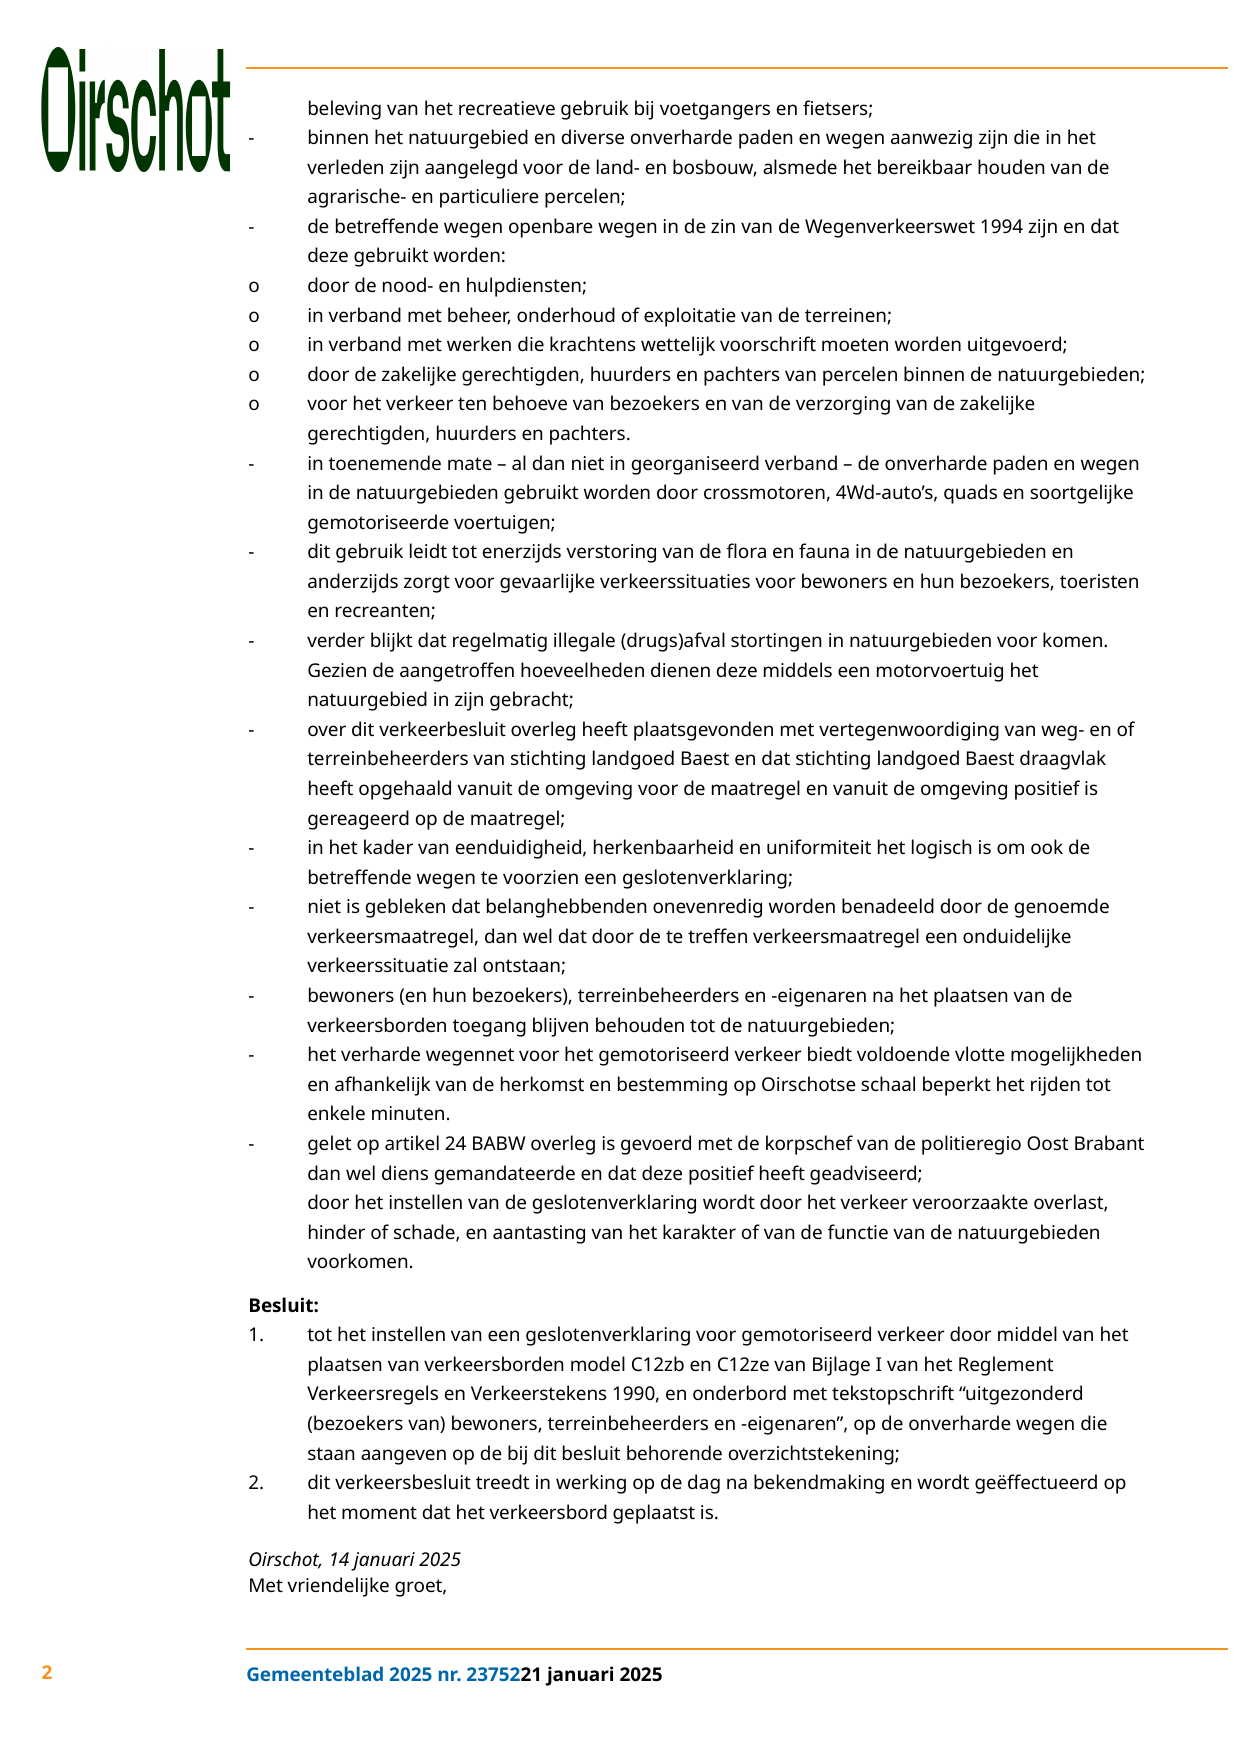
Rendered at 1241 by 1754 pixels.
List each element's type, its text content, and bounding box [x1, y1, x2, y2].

list dit gebruik leidt tot enerzijds verstoring van de flora en fauna in de natuurgebieden en anderzijds zorgt voor gevaarlijke verkeerssituaties voor bewoners en hun bezoekers, toeristen en recreanten; [248, 538, 1152, 623]
list dit verkeersbesluit treedt in werking op de dag na bekendmaking en wordt geëffectueerd op het moment dat het verkeersbord geplaatst is. [248, 1469, 1152, 1524]
list in verband met werken die krachtens wettelijk voorschrift moeten worden uitgevoerd; [248, 331, 1152, 357]
list tot het instellen van een geslotenverklaring voor gemotoriseerd verkeer door middel van het plaatsen van verkeersborden model C12zb en C12ze van Bijlage I van het Reglement Verkeersregels en Verkeerstekens 1990, en onderbord met tekstopschrift “uitgezonderd (bezoekers van) bewoners, terreinbeheerders en -eigenaren”, op de onverharde wegen die staan aangeven op de bij dit besluit behorende overzichtstekening; [248, 1321, 1152, 1465]
list binnen het natuurgebied en diverse onverharde paden en wegen aanwezig zijn die in het verleden zijn aangelegd voor de land- en bosbouw, alsmede het bereikbaar houden van de agrarische- en particuliere percelen; [248, 124, 1152, 209]
text Besluit: [248, 1292, 1152, 1317]
list over dit verkeerbesluit overleg heeft plaatsgevonden met vertegenwoordiging van weg- en of terreinbeheerders van stichting landgoed Baest en dat stichting landgoed Baest draagvlak heeft opgehaald vanuit de omgeving voor de maatregel en vanuit de omgeving positief is gereageerd op de maatregel; [248, 716, 1152, 831]
list bewoners (en hun bezoekers), terreinbeheerders en -eigenaren na het plaatsen van de verkeersborden toegang blijven behouden tot de natuurgebieden; [248, 982, 1152, 1038]
text Oirschot, 14 januari 2025 [248, 1547, 1152, 1572]
list gelet op artikel 24 BABW overleg is gevoerd met de korpschef van de politieregio Oost Brabant dan wel diens gemandateerde en dat deze positief heeft geadviseerd; [248, 1130, 1152, 1186]
list door de nood- en hulpdiensten; [248, 272, 1152, 298]
list door de zakelijke gerechtigden, huurders en pachters van percelen binnen de natuurgebieden; [248, 361, 1152, 387]
list in het kader van eenduidigheid, herkenbaarheid en uniformiteit het logisch is om ook de betreffende wegen te voorzien een geslotenverklaring; [248, 834, 1152, 890]
list in toenemende mate – al dan niet in georganiseerd verband – de onverharde paden en wegen in de natuurgebieden gebruikt worden door crossmotoren, 4Wd-auto’s, quads en soortgelijke gemotoriseerde voertuigen; [248, 450, 1152, 535]
list de betreffende wegen openbare wegen in de zin van de Wegenverkeerswet 1994 zijn en dat deze gebruikt worden: [248, 213, 1152, 268]
list in verband met beheer, onderhoud of exploitatie van de terreinen; [248, 302, 1152, 328]
list niet is gebleken dat belanghebbenden onevenredig worden benadeeld door de genoemde verkeersmaatregel, dan wel dat door de te treffen verkeersmaatregel een onduidelijke verkeerssituatie zal ontstaan; [248, 893, 1152, 978]
list voor het verkeer ten behoeve van bezoekers en van de verzorging van de zakelijke gerechtigden, huurders en pachters. [248, 391, 1152, 446]
list verder blijkt dat regelmatig illegale (drugs)afval stortingen in natuurgebieden voor komen. Gezien de aangetroffen hoeveelheden dienen deze middels een motorvoertuig het natuurgebied in zijn gebracht; [248, 627, 1152, 712]
list door het instellen van de geslotenverklaring wordt door het verkeer veroorzaakte overlast, hinder of schade, en aantasting van het karakter of van de functie van de natuurgebieden voorkomen. [248, 1189, 1152, 1274]
picture [41, 47, 231, 172]
text Met vriendelijke groet, [248, 1572, 1152, 1598]
list beleving van het recreatieve gebruik bij voetgangers en fietsers; [248, 95, 1152, 121]
list het verharde wegennet voor het gemotoriseerd verkeer biedt voldoende vlotte mogelijkheden en afhankelijk van de herkomst en bestemming op Oirschotse schaal beperkt het rijden tot enkele minuten. [248, 1041, 1152, 1126]
